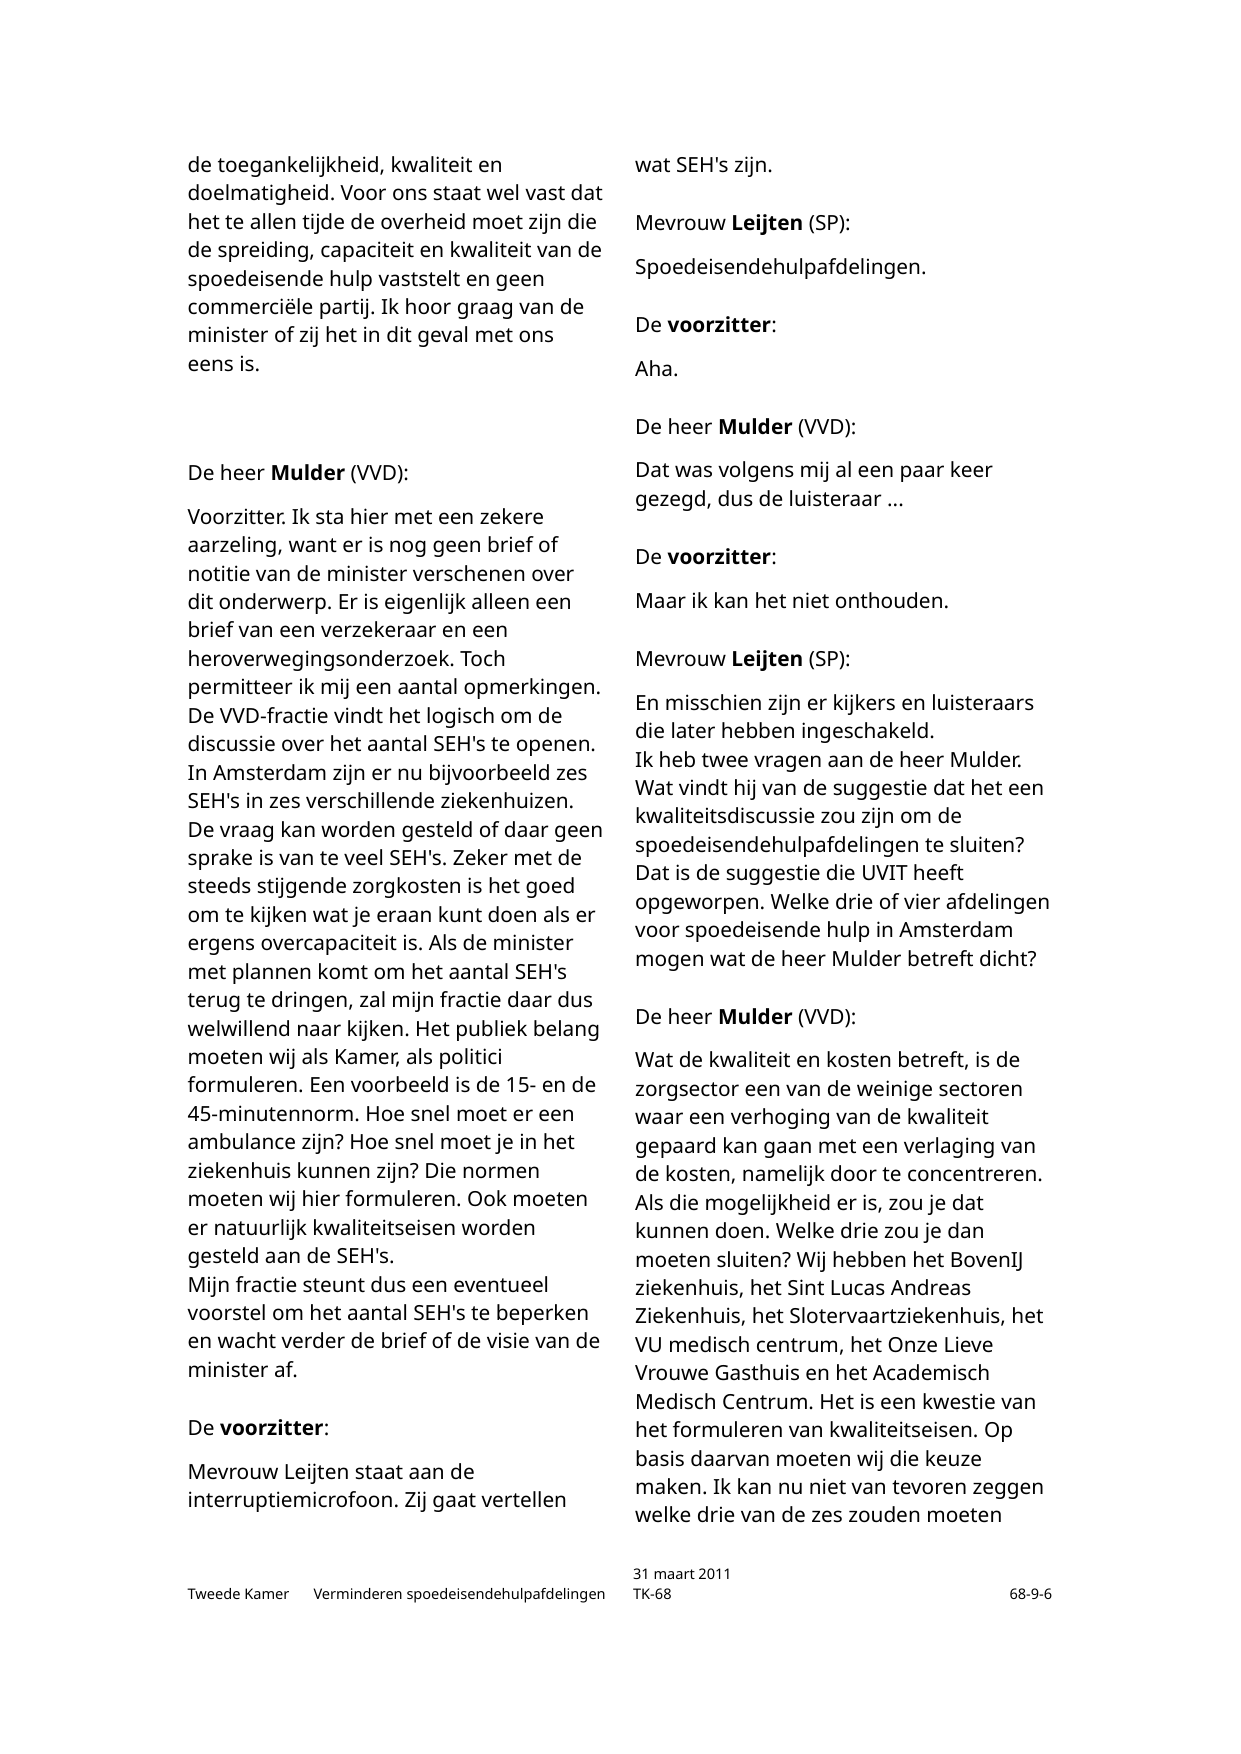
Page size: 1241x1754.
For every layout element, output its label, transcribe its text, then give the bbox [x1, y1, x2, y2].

text De heer Mulder (VVD): [635, 412, 1053, 441]
text De VVD-fractie vindt het logisch om de discussie over het aantal SEH's te openen. In Amsterdam zijn er nu bijvoorbeeld zes SEH's in zes verschillende ziekenhuizen. De vraag kan worden gesteld of daar geen sprake is van te veel SEH's. Zeker met de steeds stijgende zorgkosten is het goed om te kijken wat je eraan kunt doen als er ergens overcapaciteit is. Als de minister met plannen komt om het aantal SEH's terug te dringen, zal mijn fractie daar dus welwillend naar kijken. Het publiek belang moeten wij als Kamer, als politici formuleren. Een voorbeeld is de 15- en de 45-minutennorm. Hoe snel moet er een ambulance zijn? Hoe snel moet je in het ziekenhuis kunnen zijn? Die normen moeten wij hier formuleren. Ook moeten er natuurlijk kwaliteitseisen worden gesteld aan de SEH's. [187, 701, 605, 1270]
text Mevrouw Leijten staat aan de interruptiemicrofoon. Zij gaat vertellen [187, 1457, 605, 1514]
text Mijn fractie steunt dus een eventueel voorstel om het aantal SEH's te beperken en wacht verder de brief of de visie van de minister af. [187, 1270, 605, 1383]
text de toegankelijkheid, kwaliteit en doelmatigheid. Voor ons staat wel vast dat het te allen tijde de overheid moet zijn die de spreiding, capaciteit en kwaliteit van de spoedeisende hulp vaststelt en geen commerciële partij. Ik hoor graag van de minister of zij het in dit geval met ons eens is. [187, 150, 605, 377]
text  [187, 407, 605, 436]
text De heer Mulder (VVD): [187, 458, 605, 487]
text Dat was volgens mij al een paar keer gezegd, dus de luisteraar ... [635, 456, 1053, 512]
text wat SEH's zijn. [635, 150, 1053, 178]
text Spoedeisendehulpafdelingen. [635, 252, 1053, 280]
text De voorzitter: [635, 542, 1053, 571]
text Voorzitter. Ik sta hier met een zekere aarzeling, want er is nog geen brief of notitie van de minister verschenen over dit onderwerp. Er is eigenlijk alleen een brief van een verzekeraar en een heroverwegingsonderzoek. Toch permitteer ik mij een aantal opmerkingen. [187, 502, 605, 701]
text De voorzitter: [635, 310, 1053, 339]
text De heer Mulder (VVD): [635, 1002, 1053, 1031]
text Aha. [635, 354, 1053, 382]
text Ik heb twee vragen aan de heer Mulder. Wat vindt hij van de suggestie dat het een kwaliteitsdiscussie zou zijn om de spoedeisendehulpafdelingen te sluiten? Dat is de suggestie die UVIT heeft opgeworpen. Welke drie of vier afdelingen voor spoedeisende hulp in Amsterdam mogen wat de heer Mulder betreft dicht? [635, 745, 1053, 972]
text Wat de kwaliteit en kosten betreft, is de zorgsector een van de weinige sectoren waar een verhoging van de kwaliteit gepaard kan gaan met een verlaging van de kosten, namelijk door te concentreren. Als die mogelijkheid er is, zou je dat kunnen doen. Welke drie zou je dan moeten sluiten? Wij hebben het BovenIJ ziekenhuis, het Sint Lucas Andreas Ziekenhuis, het Slotervaartziekenhuis, het VU medisch centrum, het Onze Lieve Vrouwe Gasthuis en het Academisch Medisch Centrum. Het is een kwestie van het formuleren van kwaliteitseisen. Op basis daarvan moeten wij die keuze maken. Ik kan nu niet van tevoren zeggen welke drie van de zes zouden moeten [635, 1046, 1053, 1529]
text Maar ik kan het niet onthouden. [635, 586, 1053, 614]
text En misschien zijn er kijkers en luisteraars die later hebben ingeschakeld. [635, 688, 1053, 745]
text De voorzitter: [187, 1413, 605, 1442]
text Mevrouw Leijten (SP): [635, 208, 1053, 237]
text Mevrouw Leijten (SP): [635, 644, 1053, 673]
